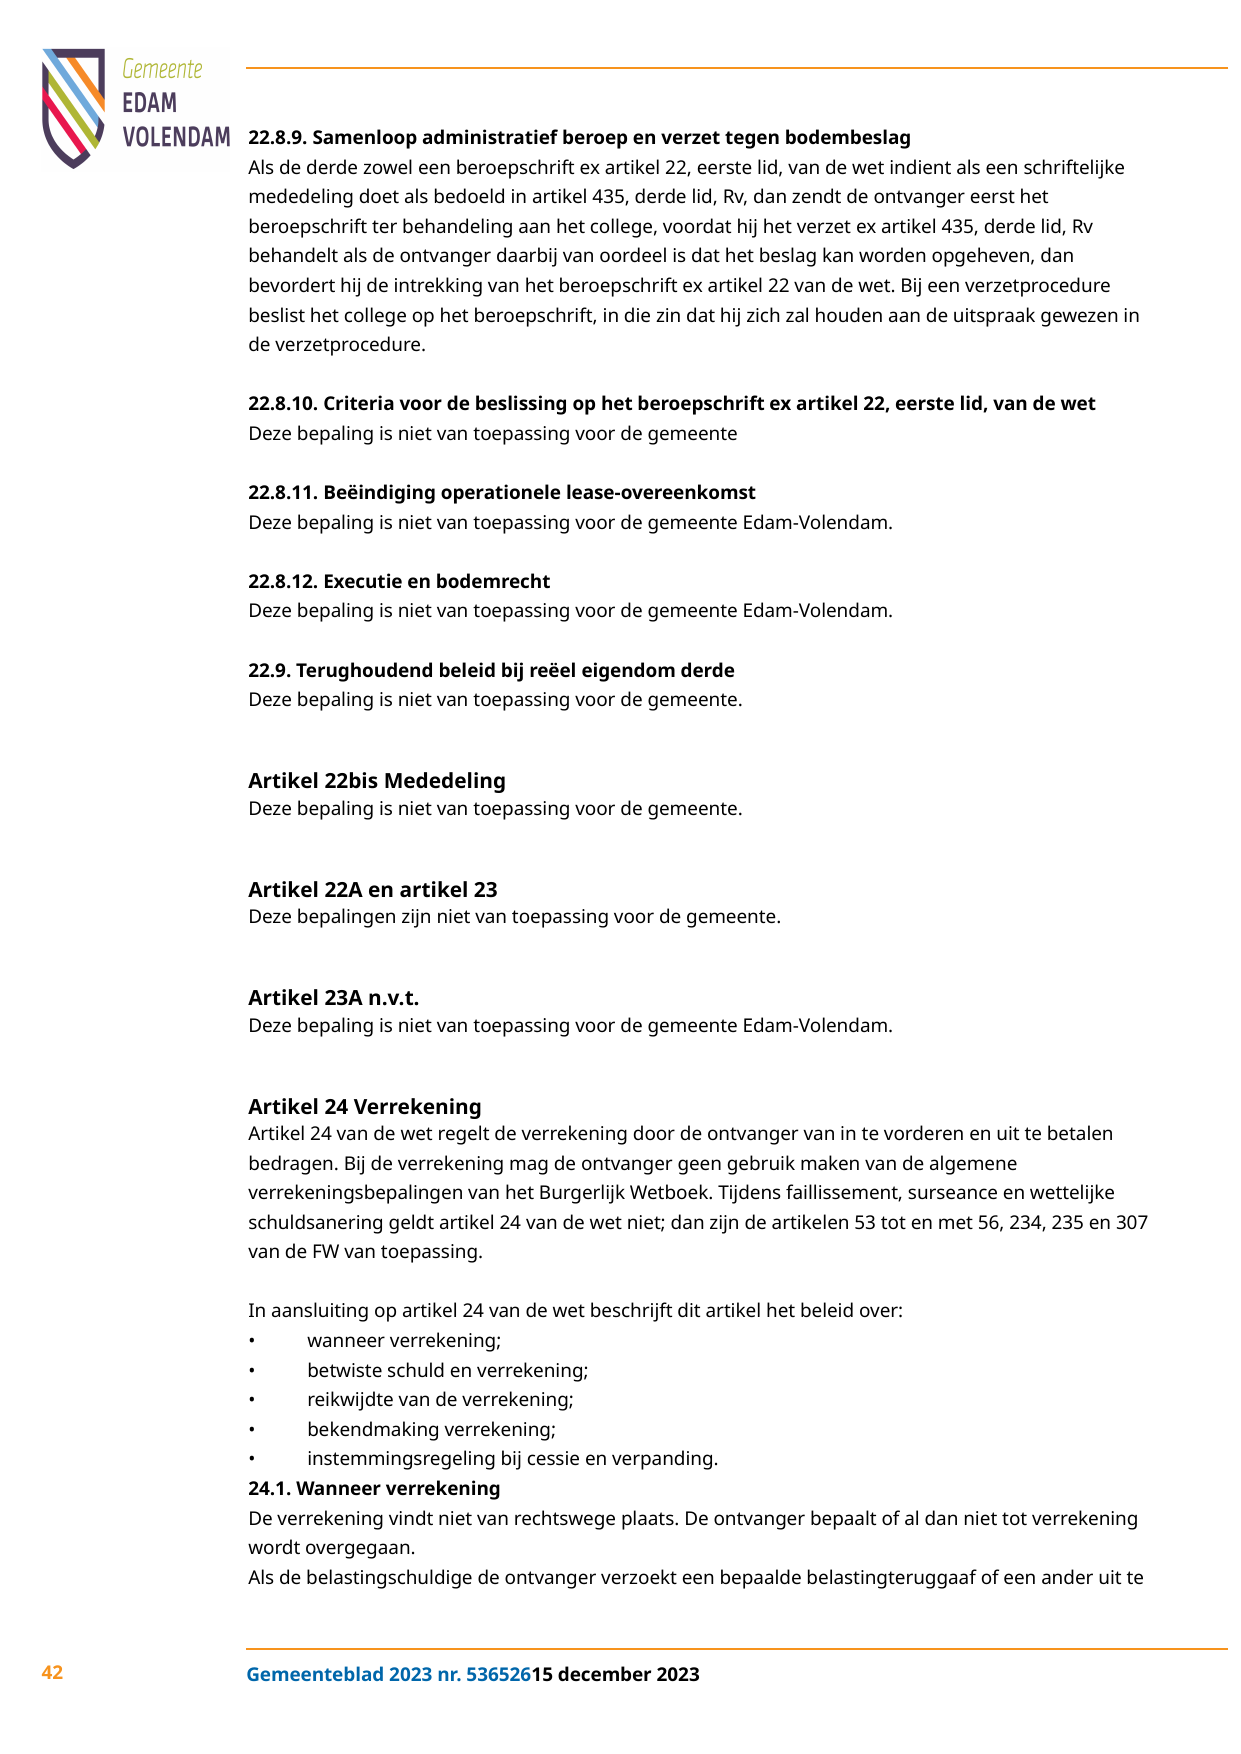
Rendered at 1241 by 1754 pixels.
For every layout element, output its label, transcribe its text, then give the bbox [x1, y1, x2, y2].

list reikwijdte van de verrekening; [248, 1386, 1152, 1412]
text Deze bepaling is niet van toepassing voor de gemeente Edam-Volendam. [248, 509, 1152, 535]
text De verrekening vindt niet van rechtswege plaats. De ontvanger bepaalt of al dan niet tot verrekening wordt overgegaan. [248, 1505, 1152, 1560]
text 22.8.11. Beëindiging operationele lease-overeenkomst [248, 479, 1152, 505]
text In aansluiting op artikel 24 van de wet beschrijft dit artikel het beleid over: [248, 1298, 1152, 1323]
text Artikel 22A en artikel 23 [248, 875, 1152, 903]
text Deze bepaling is niet van toepassing voor de gemeente. [248, 686, 1152, 712]
text Artikel 23A n.v.t. [248, 983, 1152, 1012]
text 22.8.12. Executie en bodemrecht [248, 568, 1152, 594]
text Als de belastingschuldige de ontvanger verzoekt een bepaalde belastingteruggaaf of een ander uit te [248, 1564, 1152, 1590]
text Artikel 22bis Mededeling [248, 766, 1152, 795]
text Artikel 24 Verrekening [248, 1092, 1152, 1120]
list bekendmaking verrekening; [248, 1416, 1152, 1442]
text 24.1. Wanneer verrekening [248, 1475, 1152, 1501]
list betwiste schuld en verrekening; [248, 1357, 1152, 1383]
text Deze bepaling is niet van toepassing voor de gemeente. [248, 795, 1152, 821]
text Deze bepaling is niet van toepassing voor de gemeente Edam-Volendam. [248, 598, 1152, 623]
text Deze bepaling is niet van toepassing voor de gemeente Edam-Volendam. [248, 1012, 1152, 1037]
list instemmingsregeling bij cessie en verpanding. [248, 1446, 1152, 1471]
picture [41, 47, 231, 172]
text Deze bepaling is niet van toepassing voor de gemeente [248, 420, 1152, 446]
text 22.8.10. Criteria voor de beslissing op het beroepschrift ex artikel 22, eerste lid, van de wet [248, 391, 1152, 416]
text 22.9. Terughoudend beleid bij reëel eigendom derde [248, 657, 1152, 683]
list wanneer verrekening; [248, 1327, 1152, 1353]
text Deze bepalingen zijn niet van toepassing voor de gemeente. [248, 903, 1152, 929]
text Artikel 24 van de wet regelt de verrekening door de ontvanger van in te vorderen en uit te betalen bedragen. Bij de verrekening mag de ontvanger geen gebruik maken van de algemene verrekeningsbepalingen van het Burgerlijk Wetboek. Tijdens faillissement, surseance en wettelijke schuldsanering geldt artikel 24 van de wet niet; dan zijn de artikelen 53 tot en met 56, 234, 235 en 307 van de FW van toepassing. [248, 1120, 1152, 1264]
text Als de derde zowel een beroepschrift ex artikel 22, eerste lid, van de wet indient als een schriftelijke mededeling doet als bedoeld in artikel 435, derde lid, Rv, dan zendt de ontvanger eerst het beroepschrift ter behandeling aan het college, voordat hij het verzet ex artikel 435, derde lid, Rv behandelt als de ontvanger daarbij van oordeel is dat het beslag kan worden opgeheven, dan bevordert hij de intrekking van het beroepschrift ex artikel 22 van de wet. Bij een verzetprocedure beslist het college op het beroepschrift, in die zin dat hij zich zal houden aan de uitspraak gewezen in de verzetprocedure. [248, 154, 1152, 357]
text 22.8.9. Samenloop administratief beroep en verzet tegen bodembeslag [248, 124, 1152, 150]
